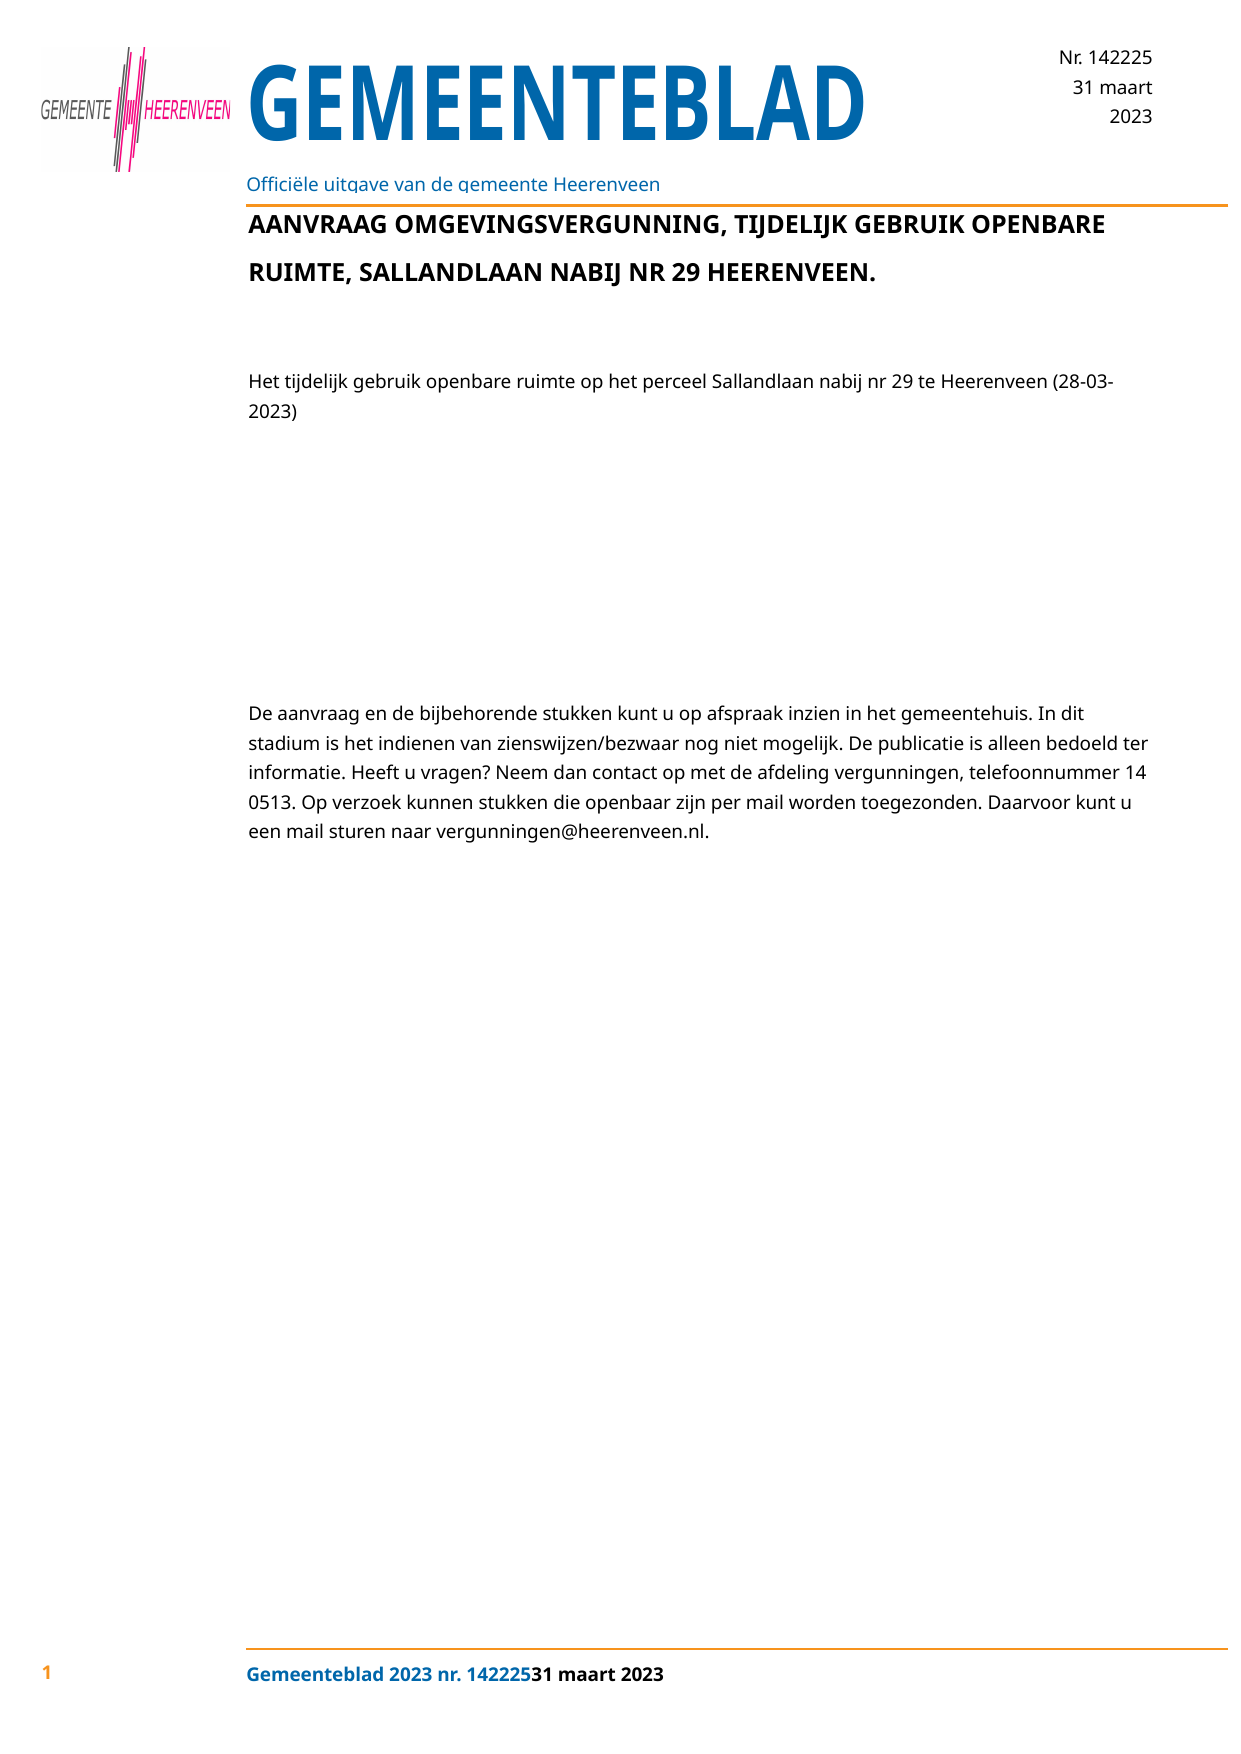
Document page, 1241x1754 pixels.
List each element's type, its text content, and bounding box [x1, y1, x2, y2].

picture [41, 47, 231, 172]
text AANVRAAG OMGEVINGSVERGUNNING, TIJDELIJK GEBRUIK OPENBARE RUIMTE, SALLANDLAAN NABIJ NR 29 HEERENVEEN. [248, 207, 1152, 288]
text Het tijdelijk gebruik openbare ruimte op het perceel Sallandlaan nabij nr 29 te Heerenveen (28-03-2023) [248, 368, 1152, 424]
text De aanvraag en de bijbehorende stukken kunt u op afspraak inzien in het gemeentehuis. In dit stadium is het indienen van zienswijzen/bezwaar nog niet mogelijk. De publicatie is alleen bedoeld ter informatie. Heeft u vragen? Neem dan contact op met de afdeling vergunningen, telefoonnummer 14 0513. Op verzoek kunnen stukken die openbaar zijn per mail worden toegezonden. Daarvoor kunt u een mail sturen naar vergunningen@heerenveen.nl. [248, 700, 1152, 844]
